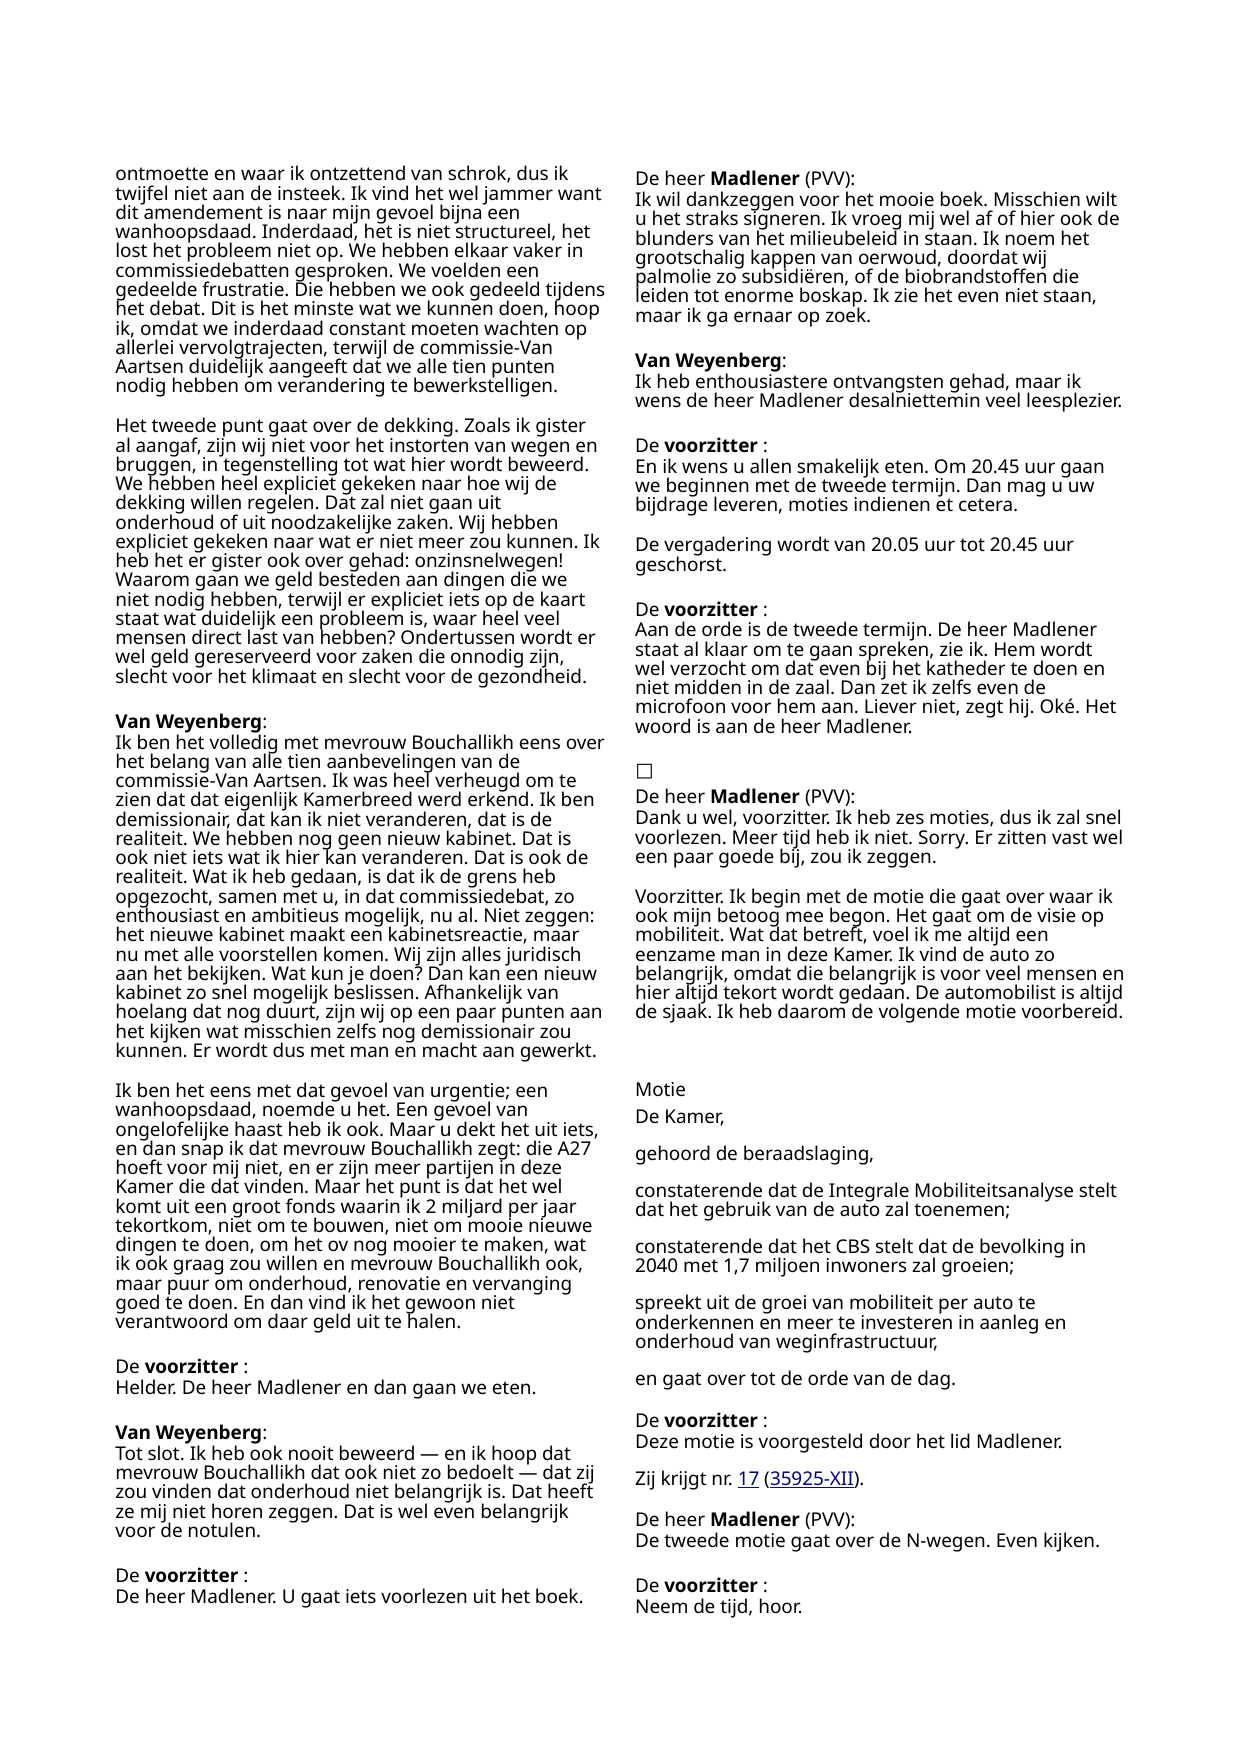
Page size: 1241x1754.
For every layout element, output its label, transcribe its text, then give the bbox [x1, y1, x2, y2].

text Motie [635, 1076, 1125, 1102]
text gehoord de beraadslaging, [635, 1145, 1125, 1164]
text constaterende dat het CBS stelt dat de bevolking in 2040 met 1,7 miljoen inwoners zal groeien; [635, 1238, 1125, 1277]
text Tot slot. Ik heb ook nooit beweerd — en ik hoop dat mevrouw Bouchallikh dat ook niet zo bedoelt — dat zij zou vinden dat onderhoud niet belangrijk is. Dat heeft ze mij niet horen zeggen. Dat is wel even belangrijk voor de notulen. [115, 1445, 605, 1541]
text Dank u wel, voorzitter. Ik heb zes moties, dus ik zal snel voorlezen. Meer tijd heb ik niet. Sorry. Er zitten vast wel een paar goede bij, zou ik zeggen. [635, 809, 1125, 867]
text Helder. De heer Madlener en dan gaan we eten. [115, 1379, 605, 1398]
text Ik wil dankzeggen voor het mooie boek. Misschien wilt u het straks signeren. Ik vroeg mij wel af of hier ook de blunders van het milieubeleid in staan. Ik noem het grootschalig kappen van oerwoud, doordat wij palmolie zo subsidiëren, of de biobrandstoffen die leiden tot enorme boskap. Ik zie het even niet staan, maar ik ga ernaar op zoek. [635, 191, 1125, 326]
text De Kamer, [635, 1108, 1125, 1127]
text Aan de orde is de tweede termijn. De heer Madlener staat al klaar om te gaan spreken, zie ik. Hem wordt wel verzocht om dat even bij het katheder te doen en niet midden in de zaal. Dan zet ik zelfs even de microfoon voor hem aan. Liever niet, zegt hij. Oké. Het woord is aan de heer Madlener. [635, 621, 1125, 737]
text De heer Madlener. U gaat iets voorlezen uit het boek. [115, 1588, 605, 1607]
text De heer Madlener (PVV): [635, 165, 1125, 191]
text ontmoette en waar ik ontzettend van schrok, dus ik twijfel niet aan de insteek. Ik vind het wel jammer want dit amendement is naar mijn gevoel bijna een wanhoopsdaad. Inderdaad, het is niet structureel, het lost het probleem niet op. We hebben elkaar vaker in commissiedebatten gesproken. We voelden een gedeelde frustratie. Die hebben we ook gedeeld tijdens het debat. Dit is het minste wat we kunnen doen, hoop ik, omdat we inderdaad constant moeten wachten op allerlei vervolgtrajecten, terwijl de commissie-Van Aartsen duidelijk aangeeft dat we alle tien punten nodig hebben om verandering te bewerkstelligen. [115, 165, 605, 397]
text De voorzitter : [115, 1353, 605, 1379]
text Van Weyenberg: [115, 708, 605, 734]
text Ik heb enthousiastere ontvangsten gehad, maar ik wens de heer Madlener desalniettemin veel leesplezier. [635, 373, 1125, 411]
text De tweede motie gaat over de N-wegen. Even kijken. [635, 1532, 1125, 1552]
text constaterende dat de Integrale Mobiliteitsanalyse stelt dat het gebruik van de auto zal toenemen; [635, 1182, 1125, 1220]
text De vergadering wordt van 20.05 uur tot 20.45 uur geschorst. [635, 536, 1125, 575]
text Deze motie is voorgesteld door het lid Madlener. [635, 1433, 1125, 1452]
text De voorzitter : [635, 596, 1125, 621]
text En ik wens u allen smakelijk eten. Om 20.45 uur gaan we beginnen met de tweede termijn. Dan mag u uw bijdrage leveren, moties indienen et cetera. [635, 458, 1125, 516]
text spreekt uit de groei van mobiliteit per auto te onderkennen en meer te investeren in aanleg en onderhoud van weginfrastructuur, [635, 1294, 1125, 1352]
text Ik ben het eens met dat gevoel van urgentie; een wanhoopsdaad, noemde u het. Een gevoel van ongelofelijke haast heb ik ook. Maar u dekt het uit iets, en dan snap ik dat mevrouw Bouchallikh zegt: die A27 hoeft voor mij niet, en er zijn meer partijen in deze Kamer die dat vinden. Maar het punt is dat het wel komt uit een groot fonds waarin ik 2 miljard per jaar tekortkom, niet om te bouwen, niet om mooie nieuwe dingen te doen, om het ov nog mooier te maken, wat ik ook graag zou willen en mevrouw Bouchallikh ook, maar puur om onderhoud, renovatie en vervanging goed te doen. En dan vind ik het gewoon niet verantwoord om daar geld uit te halen. [115, 1082, 605, 1332]
text ⬜ [635, 758, 1125, 784]
text De heer Madlener (PVV): [635, 784, 1125, 809]
text en gaat over tot de orde van de dag. [635, 1370, 1125, 1389]
text Ik ben het volledig met mevrouw Bouchallikh eens over het belang van alle tien aanbevelingen van de commissie-Van Aartsen. Ik was heel verheugd om te zien dat dat eigenlijk Kamerbreed werd erkend. Ik ben demissionair, dat kan ik niet veranderen, dat is de realiteit. We hebben nog geen nieuw kabinet. Dat is ook niet iets wat ik hier kan veranderen. Dat is ook de realiteit. Wat ik heb gedaan, is dat ik de grens heb opgezocht, samen met u, in dat commissiedebat, zo enthousiast en ambitieus mogelijk, nu al. Niet zeggen: het nieuwe kabinet maakt een kabinetsreactie, maar nu met alle voorstellen komen. Wij zijn alles juridisch aan het bekijken. Wat kun je doen? Dan kan een nieuw kabinet zo snel mogelijk beslissen. Afhankelijk van hoelang dat nog duurt, zijn wij op een paar punten aan het kijken wat misschien zelfs nog demissionair zou kunnen. Er wordt dus met man en macht aan gewerkt. [115, 734, 605, 1061]
text De heer Madlener (PVV): [635, 1507, 1125, 1532]
text Voorzitter. Ik begin met de motie die gaat over waar ik ook mijn betoog mee begon. Het gaat om de visie op mobiliteit. Wat dat betreft, voel ik me altijd een eenzame man in deze Kamer. Ik vind de auto zo belangrijk, omdat die belangrijk is voor veel mensen en hier altijd tekort wordt gedaan. De automobilist is altijd de sjaak. Ik heb daarom de volgende motie voorbereid. [635, 888, 1125, 1023]
text Het tweede punt gaat over de dekking. Zoals ik gister al aangaf, zijn wij niet voor het instorten van wegen en bruggen, in tegenstelling tot wat hier wordt beweerd. We hebben heel expliciet gekeken naar hoe wij de dekking willen regelen. Dat zal niet gaan uit onderhoud of uit noodzakelijke zaken. Wij hebben expliciet gekeken naar wat er niet meer zou kunnen. Ik heb het er gister ook over gehad: onzinsnelwegen! Waarom gaan we geld besteden aan dingen die we niet nodig hebben, terwijl er expliciet iets op de kaart staat wat duidelijk een probleem is, waar heel veel mensen direct last van hebben? Ondertussen wordt er wel geld gereserveerd voor zaken die onnodig zijn, slecht voor het klimaat en slecht voor de gezondheid. [115, 417, 605, 687]
text Van Weyenberg: [635, 347, 1125, 373]
text De voorzitter : [635, 1572, 1125, 1598]
text De voorzitter : [635, 1407, 1125, 1433]
text Zij krijgt nr. 17 (35925-XII). [635, 1469, 1125, 1489]
text De voorzitter : [115, 1562, 605, 1588]
text Neem de tijd, hoor. [635, 1598, 1125, 1617]
text De voorzitter : [635, 432, 1125, 458]
text Van Weyenberg: [115, 1419, 605, 1445]
